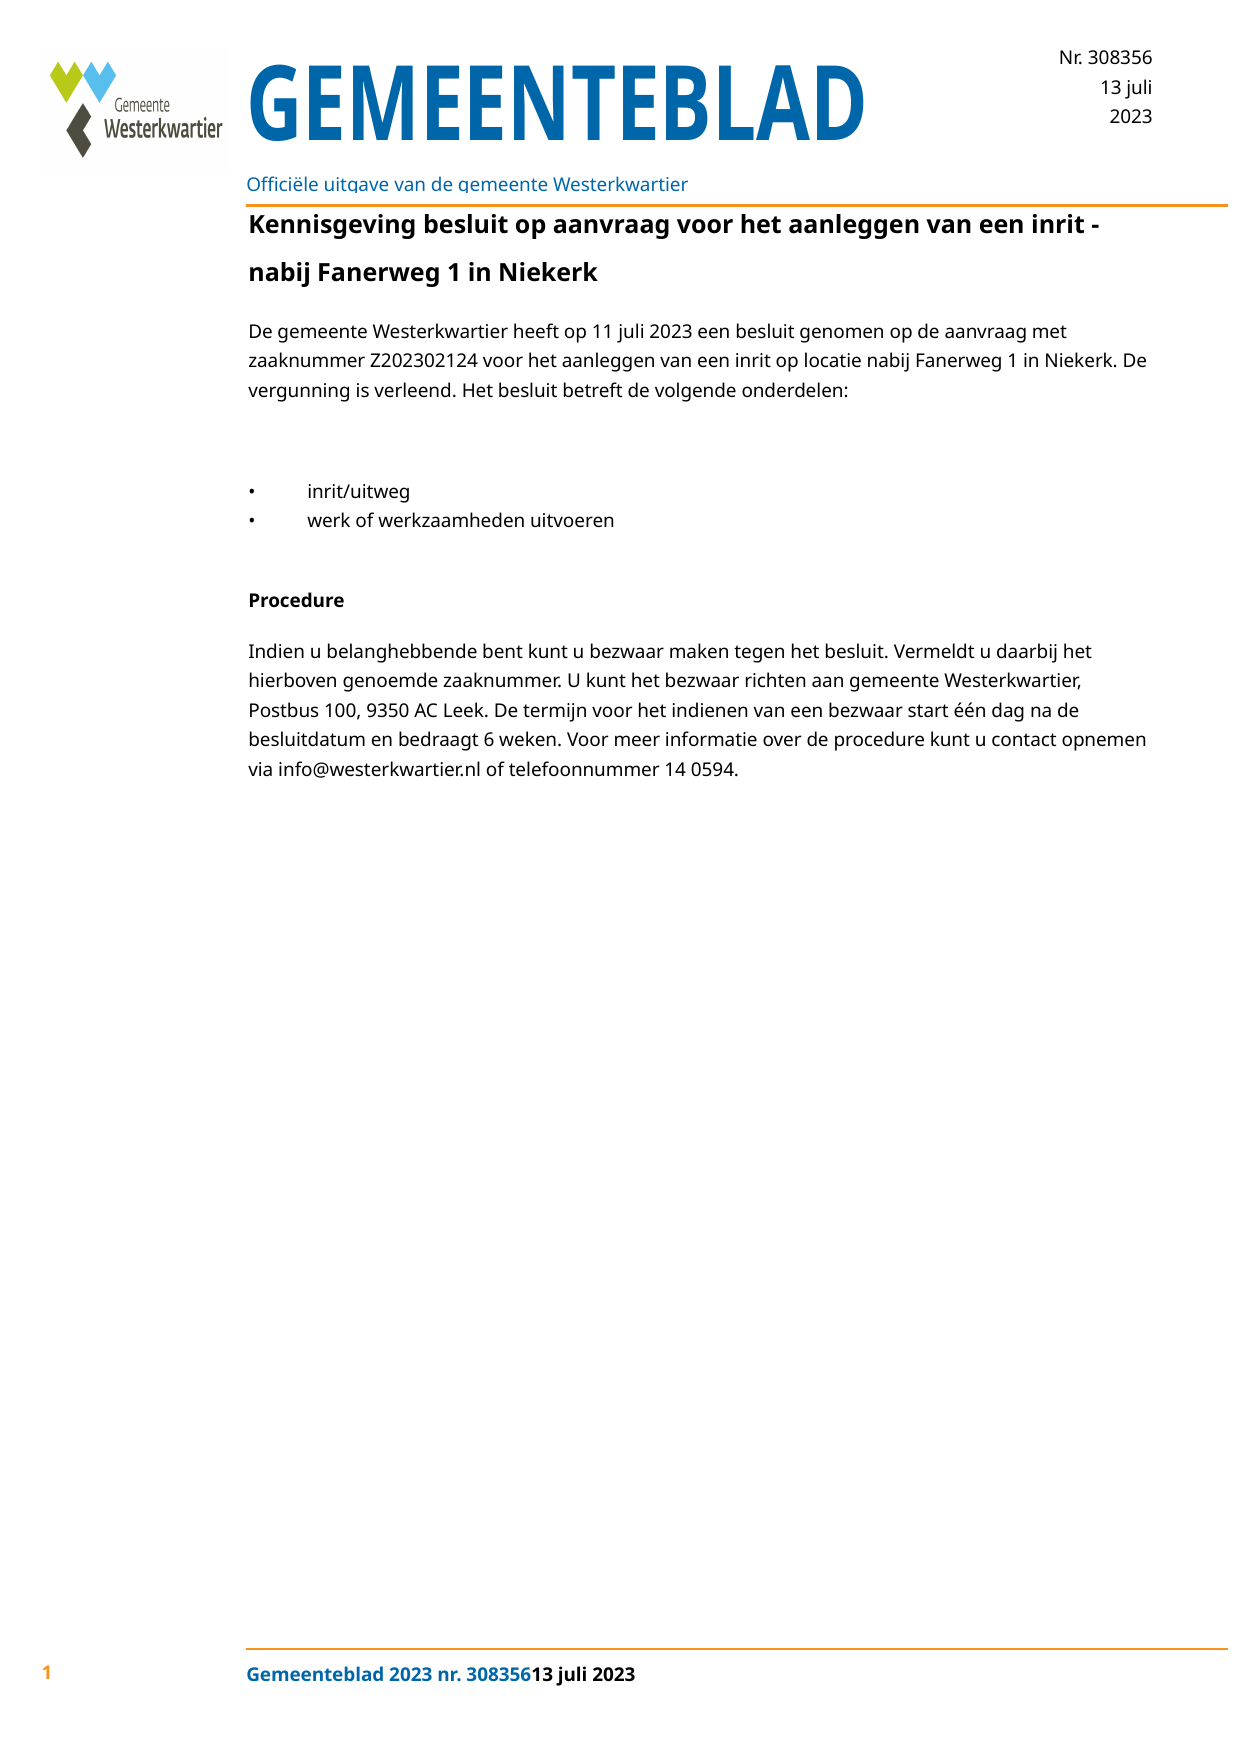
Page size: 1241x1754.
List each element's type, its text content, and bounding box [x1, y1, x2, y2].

text Procedure [248, 587, 1152, 613]
list inrit/uitweg [248, 478, 1152, 504]
picture [41, 47, 231, 172]
text Kennisgeving besluit op aanvraag voor het aanleggen van een inrit - nabij Fanerweg 1 in Niekerk [248, 207, 1152, 288]
list werk of werkzaamheden uitvoeren [248, 507, 1152, 533]
text De gemeente Westerkwartier heeft op 11 juli 2023 een besluit genomen op de aanvraag met zaaknummer Z202302124 voor het aanleggen van een inrit op locatie nabij Fanerweg 1 in Niekerk. De vergunning is verleend. Het besluit betreft de volgende onderdelen: [248, 318, 1152, 403]
text Indien u belanghebbende bent kunt u bezwaar maken tegen het besluit. Vermeldt u daarbij het hierboven genoemde zaaknummer. U kunt het bezwaar richten aan gemeente Westerkwartier, Postbus 100, 9350 AC Leek. De termijn voor het indienen van een bezwaar start één dag na de besluitdatum en bedraagt 6 weken. Voor meer informatie over de procedure kunt u contact opnemen via info@westerkwartier.nl of telefoonnummer 14 0594. [248, 638, 1152, 782]
